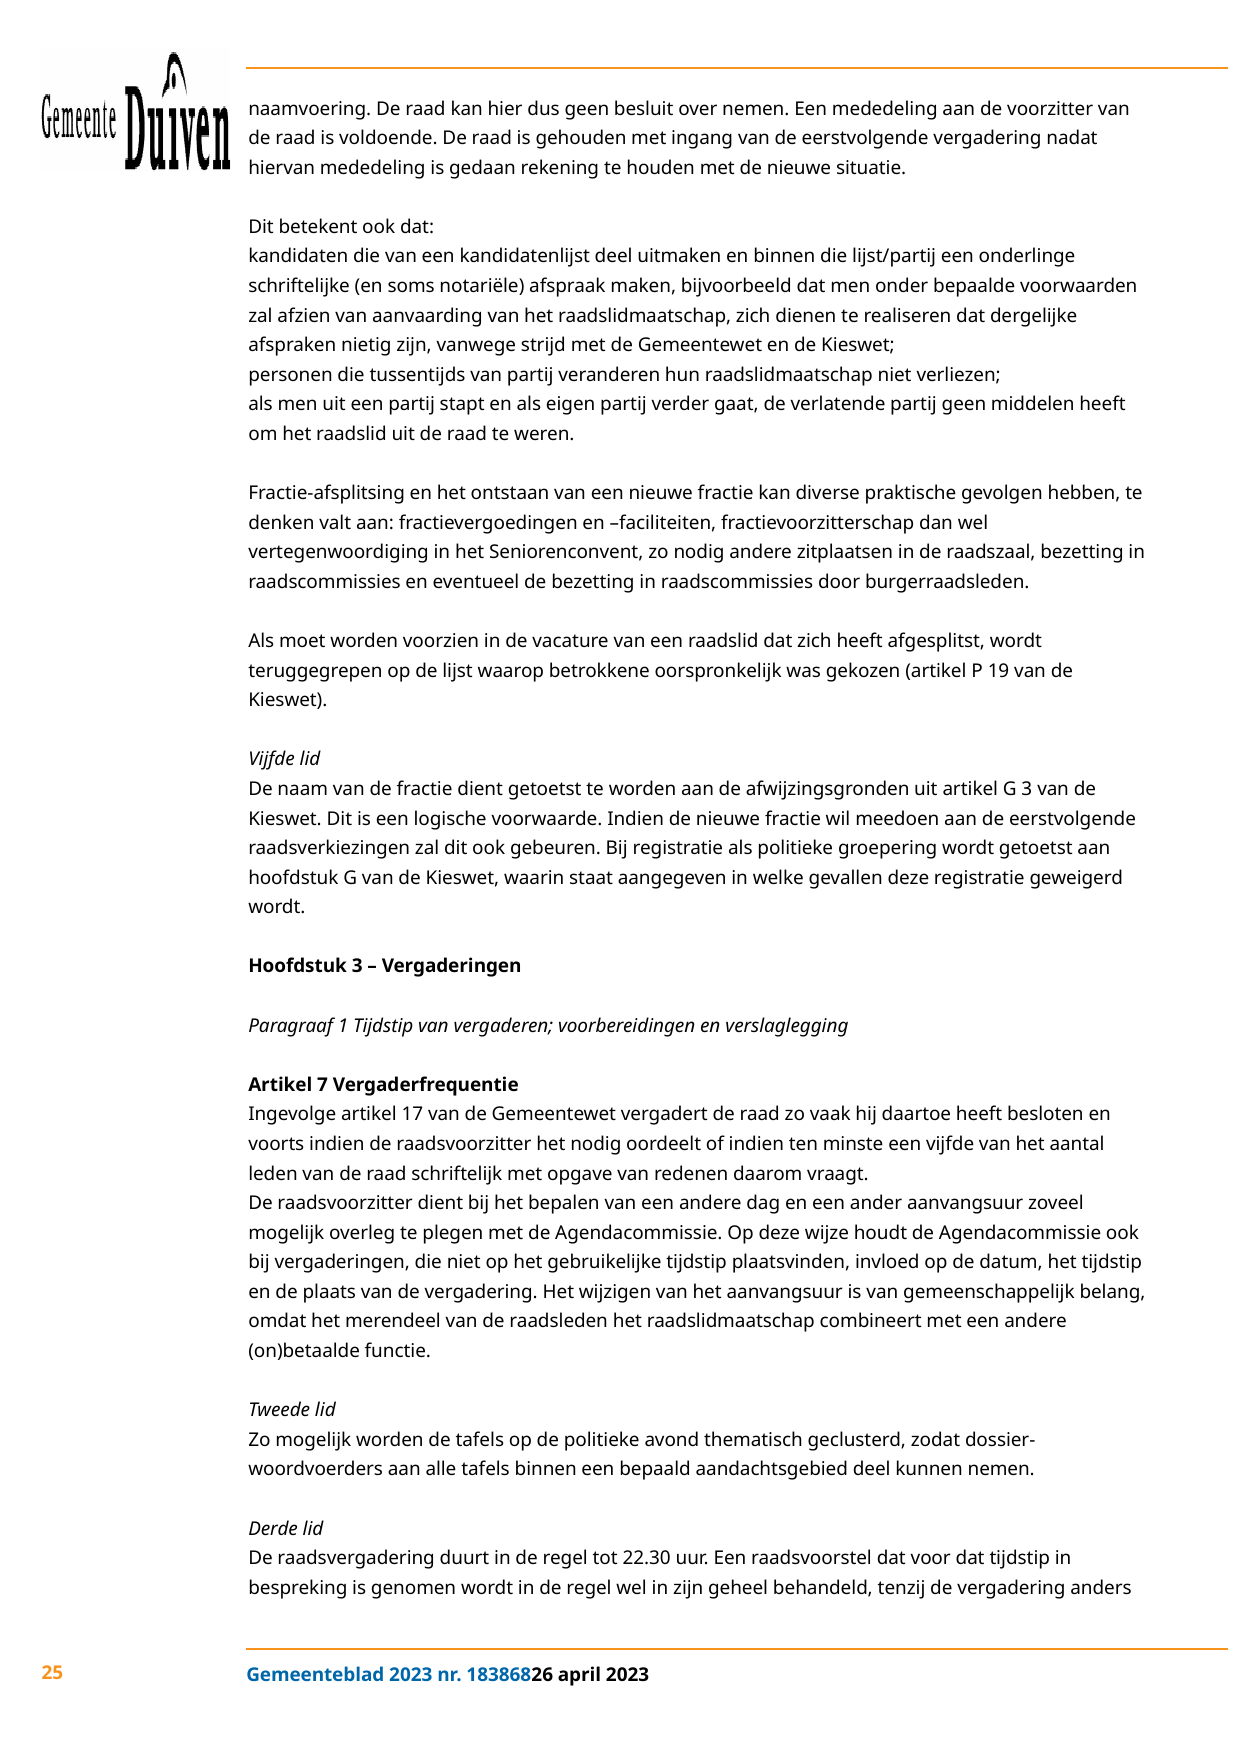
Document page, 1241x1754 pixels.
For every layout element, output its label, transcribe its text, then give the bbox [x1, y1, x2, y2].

text Zo mogelijk worden de tafels op de politieke avond thematisch geclusterd, zodat dossier-woordvoerders aan alle tafels binnen een bepaald aandachtsgebied deel kunnen nemen. [248, 1426, 1152, 1481]
text De raadsvoorzitter dient bij het bepalen van een andere dag en een ander aanvangsuur zoveel mogelijk overleg te plegen met de Agendacommissie. Op deze wijze houdt de Agendacommissie ook bij vergaderingen, die niet op het gebruikelijke tijdstip plaatsvinden, invloed op de datum, het tijdstip en de plaats van de vergadering. Het wijzigen van het aanvangsuur is van gemeenschappelijk belang, omdat het merendeel van de raadsleden het raadslidmaatschap combineert met een andere (on)betaalde functie. [248, 1189, 1152, 1363]
text kandidaten die van een kandidatenlijst deel uitmaken en binnen die lijst/partij een onderlinge schriftelijke (en soms notariële) afspraak maken, bijvoorbeeld dat men onder bepaalde voorwaarden zal afzien van aanvaarding van het raadslidmaatschap, zich dienen te realiseren dat dergelijke afspraken nietig zijn, vanwege strijd met de Gemeentewet en de Kieswet; [248, 243, 1152, 357]
text personen die tussentijds van partij veranderen hun raadslidmaatschap niet verliezen; [248, 361, 1152, 387]
text Artikel 7 Vergaderfrequentie [248, 1071, 1152, 1097]
text Hoofdstuk 3 – Vergaderingen [248, 953, 1152, 978]
text De naam van de fractie dient getoetst te worden aan de afwijzingsgronden uit artikel G 3 van de Kieswet. Dit is een logische voorwaarde. Indien de nieuwe fractie wil meedoen aan de eerstvolgende raadsverkiezingen zal dit ook gebeuren. Bij registratie als politieke groepering wordt getoetst aan hoofdstuk G van de Kieswet, waarin staat aangegeven in welke gevallen deze registratie geweigerd wordt. [248, 775, 1152, 919]
text De raadsvergadering duurt in de regel tot 22.30 uur. Een raadsvoorstel dat voor dat tijdstip in bespreking is genomen wordt in de regel wel in zijn geheel behandeld, tenzij de vergadering anders [248, 1544, 1152, 1600]
text Paragraaf 1 Tijdstip van vergaderen; voorbereidingen en verslaglegging [248, 1012, 1152, 1038]
text Tweede lid [248, 1396, 1152, 1422]
text Als moet worden voorzien in de vacature van een raadslid dat zich heeft afgesplitst, wordt teruggegrepen op de lijst waarop betrokkene oorspronkelijk was gekozen (artikel P 19 van de Kieswet). [248, 627, 1152, 712]
text Vijfde lid [248, 746, 1152, 771]
picture [41, 47, 231, 172]
text als men uit een partij stapt en als eigen partij verder gaat, de verlatende partij geen middelen heeft om het raadslid uit de raad te weren. [248, 391, 1152, 446]
text Fractie-afsplitsing en het ontstaan van een nieuwe fractie kan diverse praktische gevolgen hebben, te denken valt aan: fractievergoedingen en –faciliteiten, fractievoorzitterschap dan wel vertegenwoordiging in het Seniorenconvent, zo nodig andere zitplaatsen in de raadszaal, bezetting in raadscommissies en eventueel de bezetting in raadscommissies door burgerraadsleden. [248, 479, 1152, 594]
text Derde lid [248, 1515, 1152, 1541]
text naamvoering. De raad kan hier dus geen besluit over nemen. Een mededeling aan de voorzitter van de raad is voldoende. De raad is gehouden met ingang van de eerstvolgende vergadering nadat hiervan mededeling is gedaan rekening te houden met de nieuwe situatie. [248, 95, 1152, 180]
text Ingevolge artikel 17 van de Gemeentewet vergadert de raad zo vaak hij daartoe heeft besloten en voorts indien de raadsvoorzitter het nodig oordeelt of indien ten minste een vijfde van het aantal leden van de raad schriftelijk met opgave van redenen daarom vraagt. [248, 1101, 1152, 1186]
text Dit betekent ook dat: [248, 213, 1152, 239]
